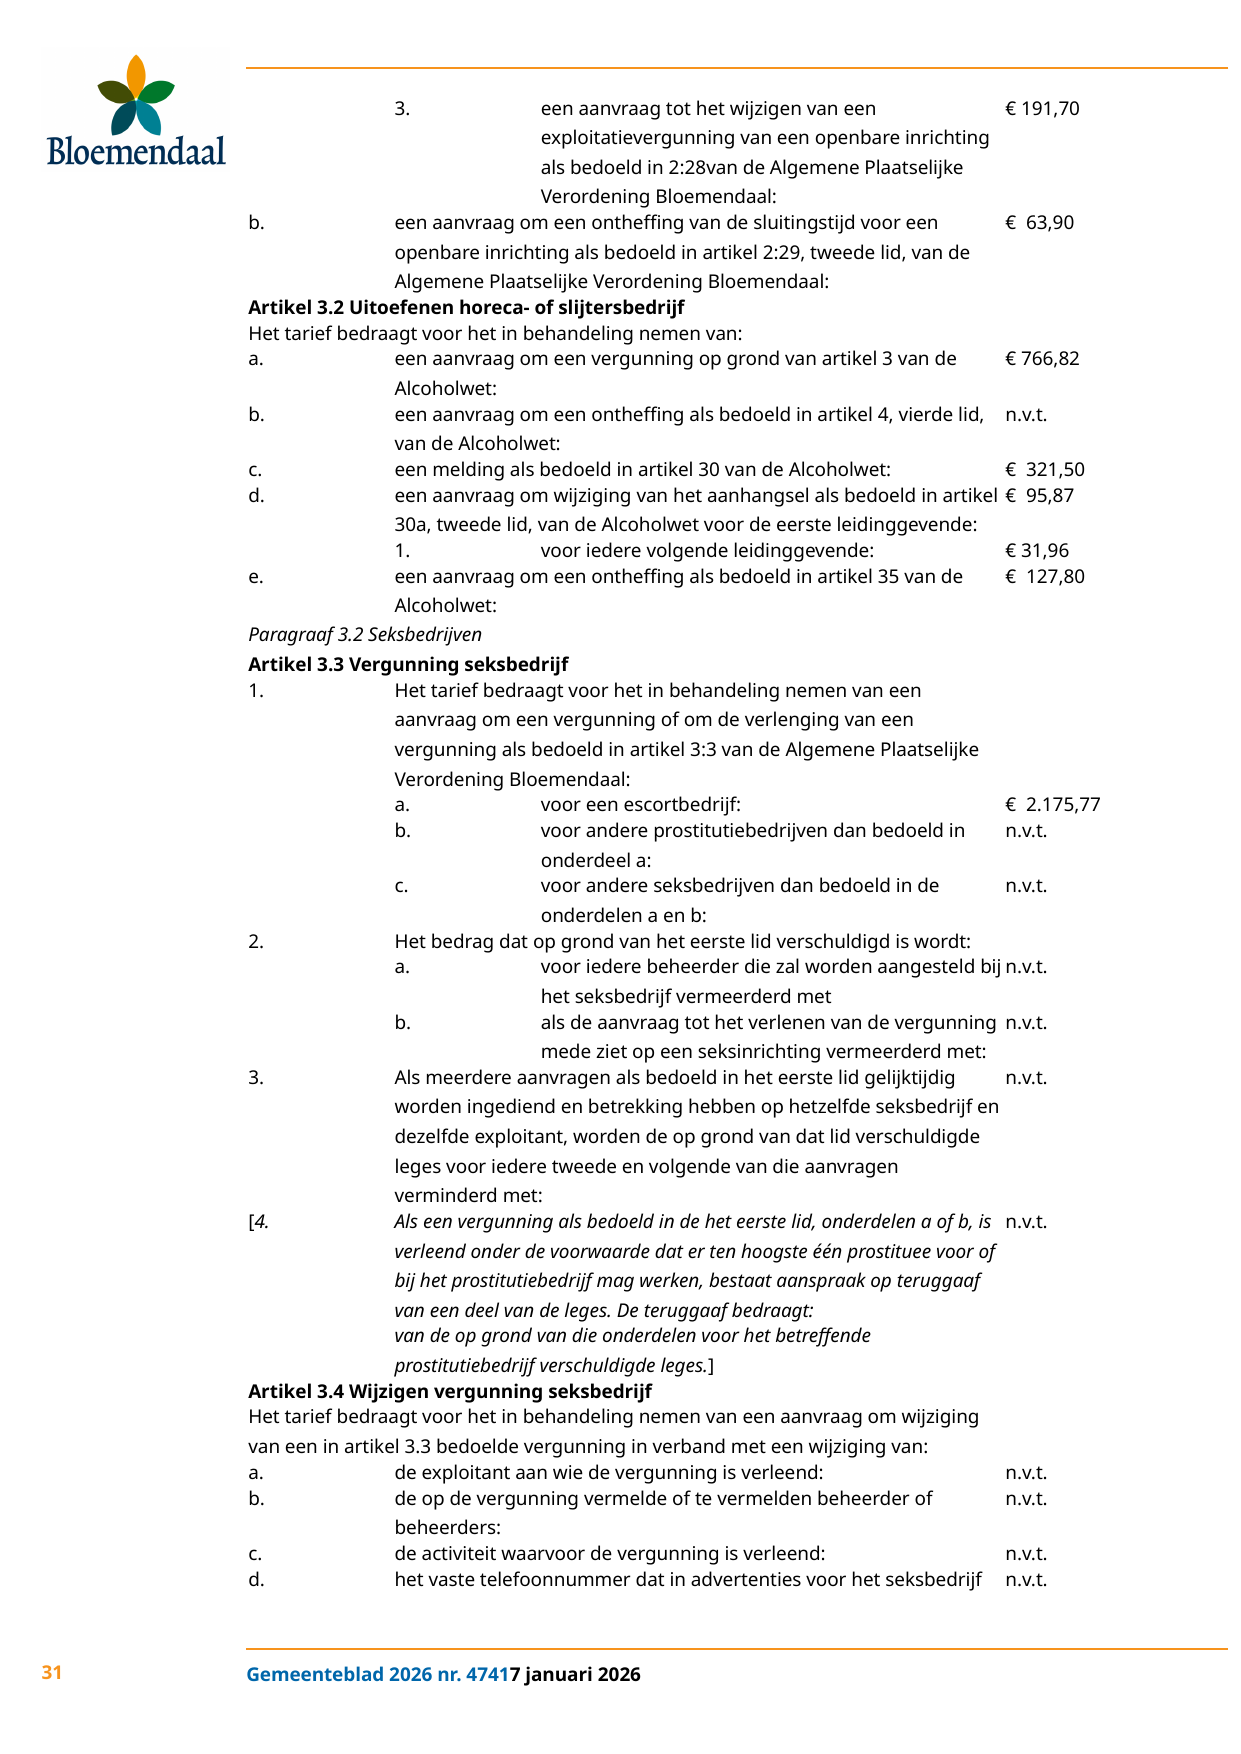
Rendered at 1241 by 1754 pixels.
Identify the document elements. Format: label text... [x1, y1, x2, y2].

table_cell Artikel 3.4 Wijzigen vergunning seksbedrijf [248, 1378, 1005, 1404]
table_cell € 321,50 [1005, 456, 1152, 482]
table_cell Als een vergunning als bedoeld in de het eerste lid, onderdelen a of b, is verleend onder de voorwaarde dat er ten hoogste één prostituee voor of bij het prostitutiebedrijf mag werken, bestaat aanspraak op teruggaaf van een deel van de leges. De teruggaaf bedraagt: [394, 1208, 1005, 1323]
table_cell n.v.t. [1005, 1566, 1152, 1592]
table_cell Als meerdere aanvragen als bedoeld in het eerste lid gelijktijdig worden ingediend en betrekking hebben op hetzelfde seksbedrijf en dezelfde exploitant, worden de op grond van dat lid verschuldigde leges voor iedere tweede en volgende van die aanvragen verminderd met: [394, 1064, 1005, 1208]
table_cell n.v.t. [1005, 1009, 1152, 1064]
table_cell [248, 817, 394, 872]
table_cell [248, 1323, 394, 1378]
table_cell n.v.t. [1005, 954, 1152, 1009]
text Paragraaf 3.2 Seksbedrijven [248, 622, 1152, 647]
table_cell a. [248, 346, 394, 401]
table_cell een aanvraag om een vergunning op grond van artikel 3 van de Alcoholwet: [394, 346, 1005, 401]
table_cell [1005, 1323, 1152, 1378]
table_cell b. [248, 1485, 394, 1540]
table_cell een aanvraag om een ontheffing als bedoeld in artikel 35 van de Alcoholwet: [394, 563, 1005, 618]
picture [41, 47, 231, 172]
table_cell voor iedere volgende leidinggevende: [541, 537, 1005, 563]
table_cell € 2.175,77 [1005, 791, 1152, 817]
table_cell n.v.t. [1005, 817, 1152, 872]
table_cell een aanvraag om wijziging van het aanhangsel als bedoeld in artikel 30a, tweede lid, van de Alcoholwet voor de eerste leidinggevende: [394, 482, 1005, 537]
table_cell n.v.t. [1005, 1208, 1152, 1323]
table_cell [248, 537, 394, 563]
table_cell € 31,96 [1005, 537, 1152, 563]
table_cell 3. [394, 95, 541, 209]
table_cell a. [248, 1459, 394, 1485]
table_cell [1005, 928, 1152, 953]
table_cell een aanvraag tot het wijzigen van een exploitatievergunning van een openbare inrichting als bedoeld in 2:28van de Algemene Plaatselijke Verordening Bloemendaal: [541, 95, 1005, 209]
table_cell € 191,70 [1005, 95, 1152, 209]
table_cell Het tarief bedraagt voor het in behandeling nemen van een aanvraag om wijziging van een in artikel 3.3 bedoelde vergunning in verband met een wijziging van: [248, 1404, 1005, 1459]
table_cell als de aanvraag tot het verlenen van de vergunning mede ziet op een seksinrichting vermeerderd met: [541, 1009, 1005, 1064]
table_cell € 95,87 [1005, 482, 1152, 537]
table_cell de exploitant aan wie de vergunning is verleend: [394, 1459, 1005, 1485]
table_cell a. [394, 791, 541, 817]
table_cell a. [394, 954, 541, 1009]
table_cell € 63,90 [1005, 209, 1152, 294]
table_cell b. [248, 209, 394, 294]
table_cell n.v.t. [1005, 401, 1152, 456]
table_cell Het tarief bedraagt voor het in behandeling nemen van een aanvraag om een vergunning of om de verlenging van een vergunning als bedoeld in artikel 3:3 van de Algemene Plaatselijke Verordening Bloemendaal: [394, 677, 1005, 791]
table_cell c. [394, 873, 541, 928]
table_cell Het tarief bedraagt voor het in behandeling nemen van: [248, 320, 1005, 346]
table_cell b. [394, 817, 541, 872]
table_cell 3. [248, 1064, 394, 1208]
table_cell [1005, 1404, 1152, 1459]
table_cell [248, 791, 394, 817]
table_cell 1. [248, 677, 394, 791]
table_cell voor andere seksbedrijven dan bedoeld in de onderdelen a en b: [541, 873, 1005, 928]
table_cell [248, 954, 394, 1009]
table_cell b. [394, 1009, 541, 1064]
table_cell n.v.t. [1005, 873, 1152, 928]
table_cell het vaste telefoonnummer dat in advertenties voor het seksbedrijf [394, 1566, 1005, 1592]
table_cell [248, 1009, 394, 1064]
table_cell n.v.t. [1005, 1540, 1152, 1566]
table_cell een aanvraag om een ontheffing als bedoeld in artikel 4, vierde lid, van de Alcoholwet: [394, 401, 1005, 456]
table_cell d. [248, 1566, 394, 1592]
table_cell [1005, 320, 1152, 346]
table_cell voor iedere beheerder die zal worden aangesteld bij het seksbedrijf vermeerderd met [541, 954, 1005, 1009]
table_cell n.v.t. [1005, 1459, 1152, 1485]
table_cell d. [248, 482, 394, 537]
table_cell Het bedrag dat op grond van het eerste lid verschuldigd is wordt: [394, 928, 1005, 953]
table_cell [1005, 294, 1152, 320]
table_cell [1005, 677, 1152, 791]
table_cell € 127,80 [1005, 563, 1152, 618]
table_cell voor een escortbedrijf: [541, 791, 1005, 817]
table_cell een aanvraag om een ontheffing van de sluitingstijd voor een openbare inrichting als bedoeld in artikel 2:29, tweede lid, van de Algemene Plaatselijke Verordening Bloemendaal: [394, 209, 1005, 294]
table_cell e. [248, 563, 394, 618]
table_cell [248, 95, 394, 209]
table_cell c. [248, 456, 394, 482]
table_cell c. [248, 1540, 394, 1566]
table_cell een melding als bedoeld in artikel 30 van de Alcoholwet: [394, 456, 1005, 482]
table_cell van de op grond van die onderdelen voor het betreffende prostitutiebedrijf verschuldigde leges.] [394, 1323, 1005, 1378]
table_header Artikel 3.3 Vergunning seksbedrijf [248, 651, 1005, 677]
table_cell n.v.t. [1005, 1485, 1152, 1540]
table_cell [248, 873, 394, 928]
table_cell 1. [394, 537, 541, 563]
table_header [1005, 651, 1152, 677]
table_cell [1005, 1378, 1152, 1404]
table_cell 2. [248, 928, 394, 953]
table_cell [4. [248, 1208, 394, 1323]
table_cell € 766,82 [1005, 346, 1152, 401]
table_cell n.v.t. [1005, 1064, 1152, 1208]
table_cell de op de vergunning vermelde of te vermelden beheerder of beheerders: [394, 1485, 1005, 1540]
table_cell b. [248, 401, 394, 456]
table_cell Artikel 3.2 Uitoefenen horeca- of slijtersbedrijf [248, 294, 1005, 320]
table_cell voor andere prostitutiebedrijven dan bedoeld in onderdeel a: [541, 817, 1005, 872]
table_cell de activiteit waarvoor de vergunning is verleend: [394, 1540, 1005, 1566]
